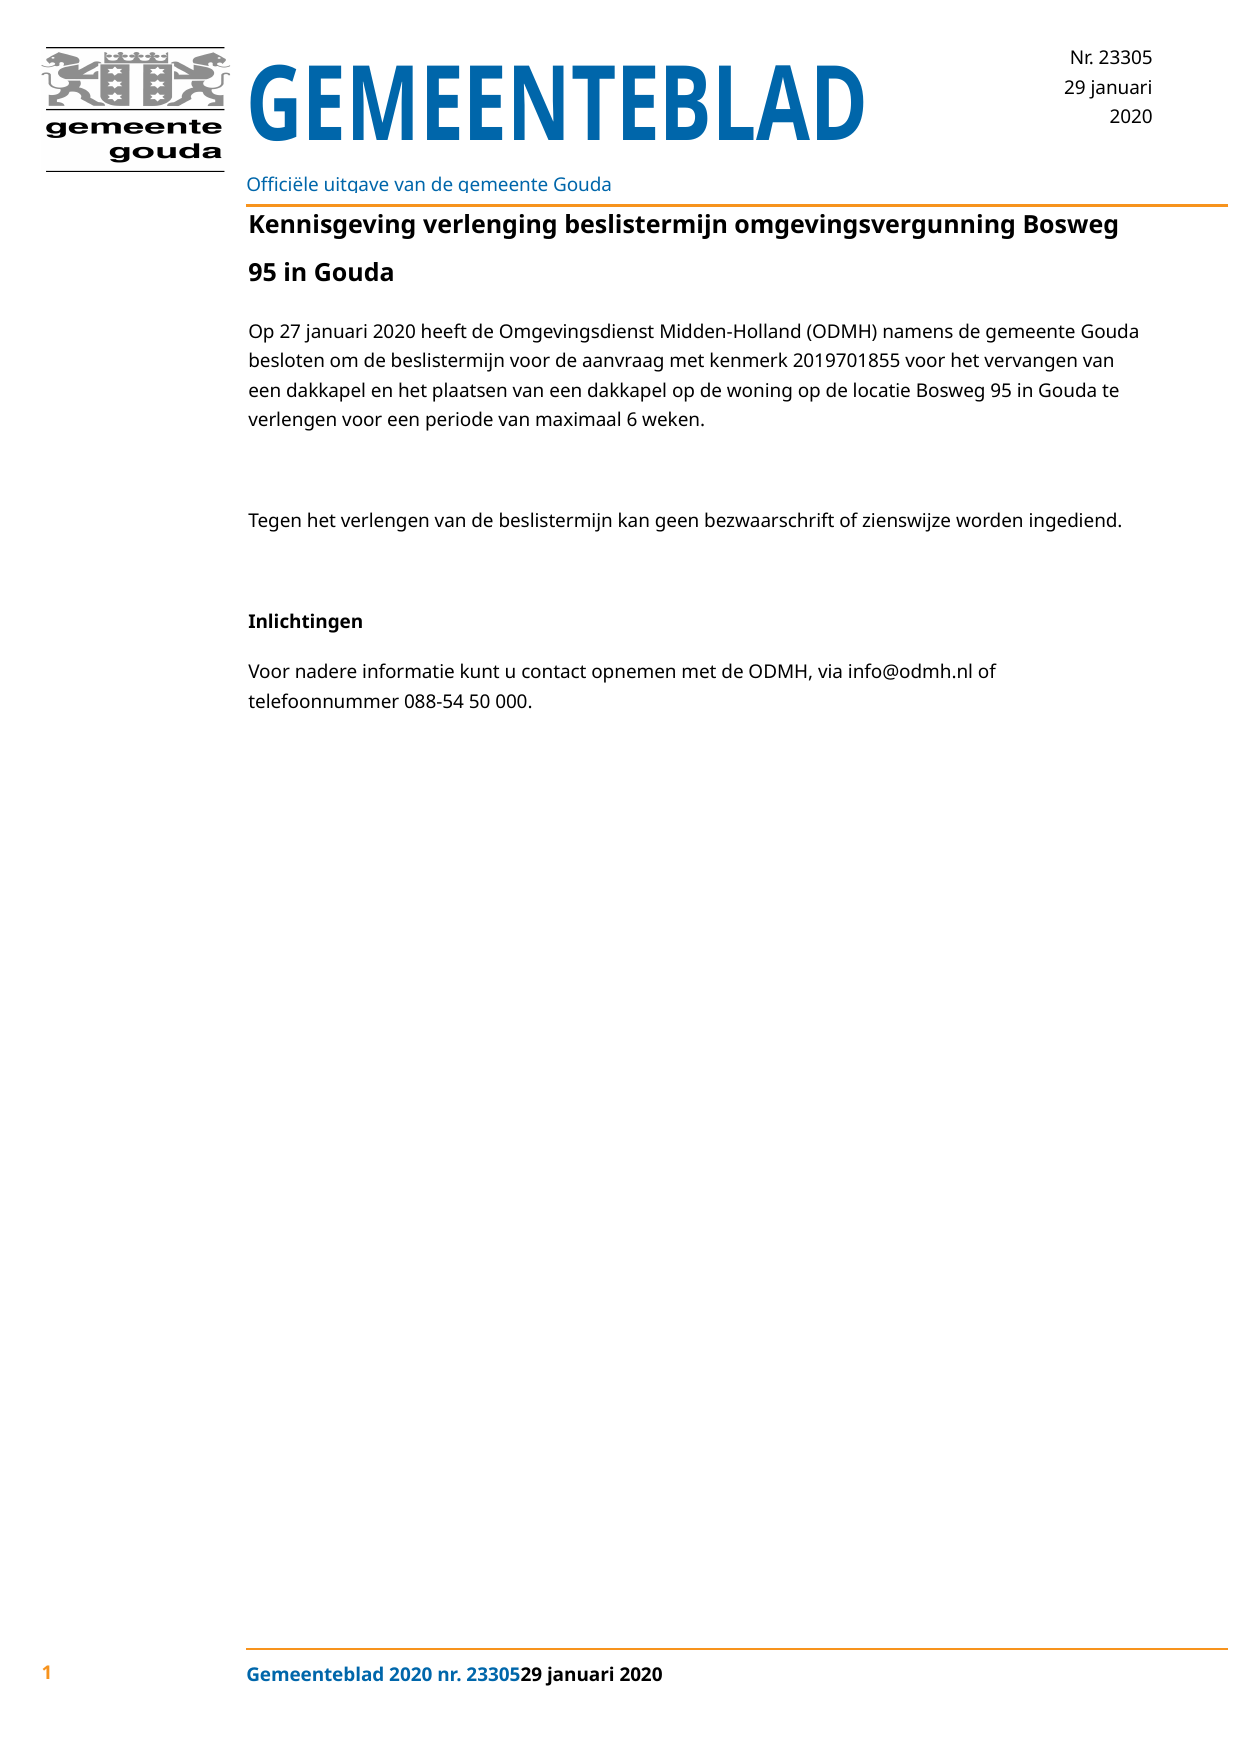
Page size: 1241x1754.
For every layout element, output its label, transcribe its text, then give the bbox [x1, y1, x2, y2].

text Op 27 januari 2020 heeft de Omgevingsdienst Midden-Holland (ODMH) namens de gemeente Gouda besloten om de beslistermijn voor de aanvraag met kenmerk 2019701855 voor het vervangen van een dakkapel en het plaatsen van een dakkapel op de woning op de locatie Bosweg 95 in Gouda te verlengen voor een periode van maximaal 6 weken. [248, 318, 1152, 432]
picture [41, 47, 231, 172]
text Tegen het verlengen van de beslistermijn kan geen bezwaarschrift of zienswijze worden ingediend. [248, 507, 1152, 533]
text Voor nadere informatie kunt u contact opnemen met de ODMH, via info@odmh.nl of telefoonnummer 088-54 50 000. [248, 659, 1152, 714]
text Kennisgeving verlenging beslistermijn omgevingsvergunning Bosweg 95 in Gouda [248, 207, 1152, 288]
text Inlichtingen [248, 608, 1152, 634]
